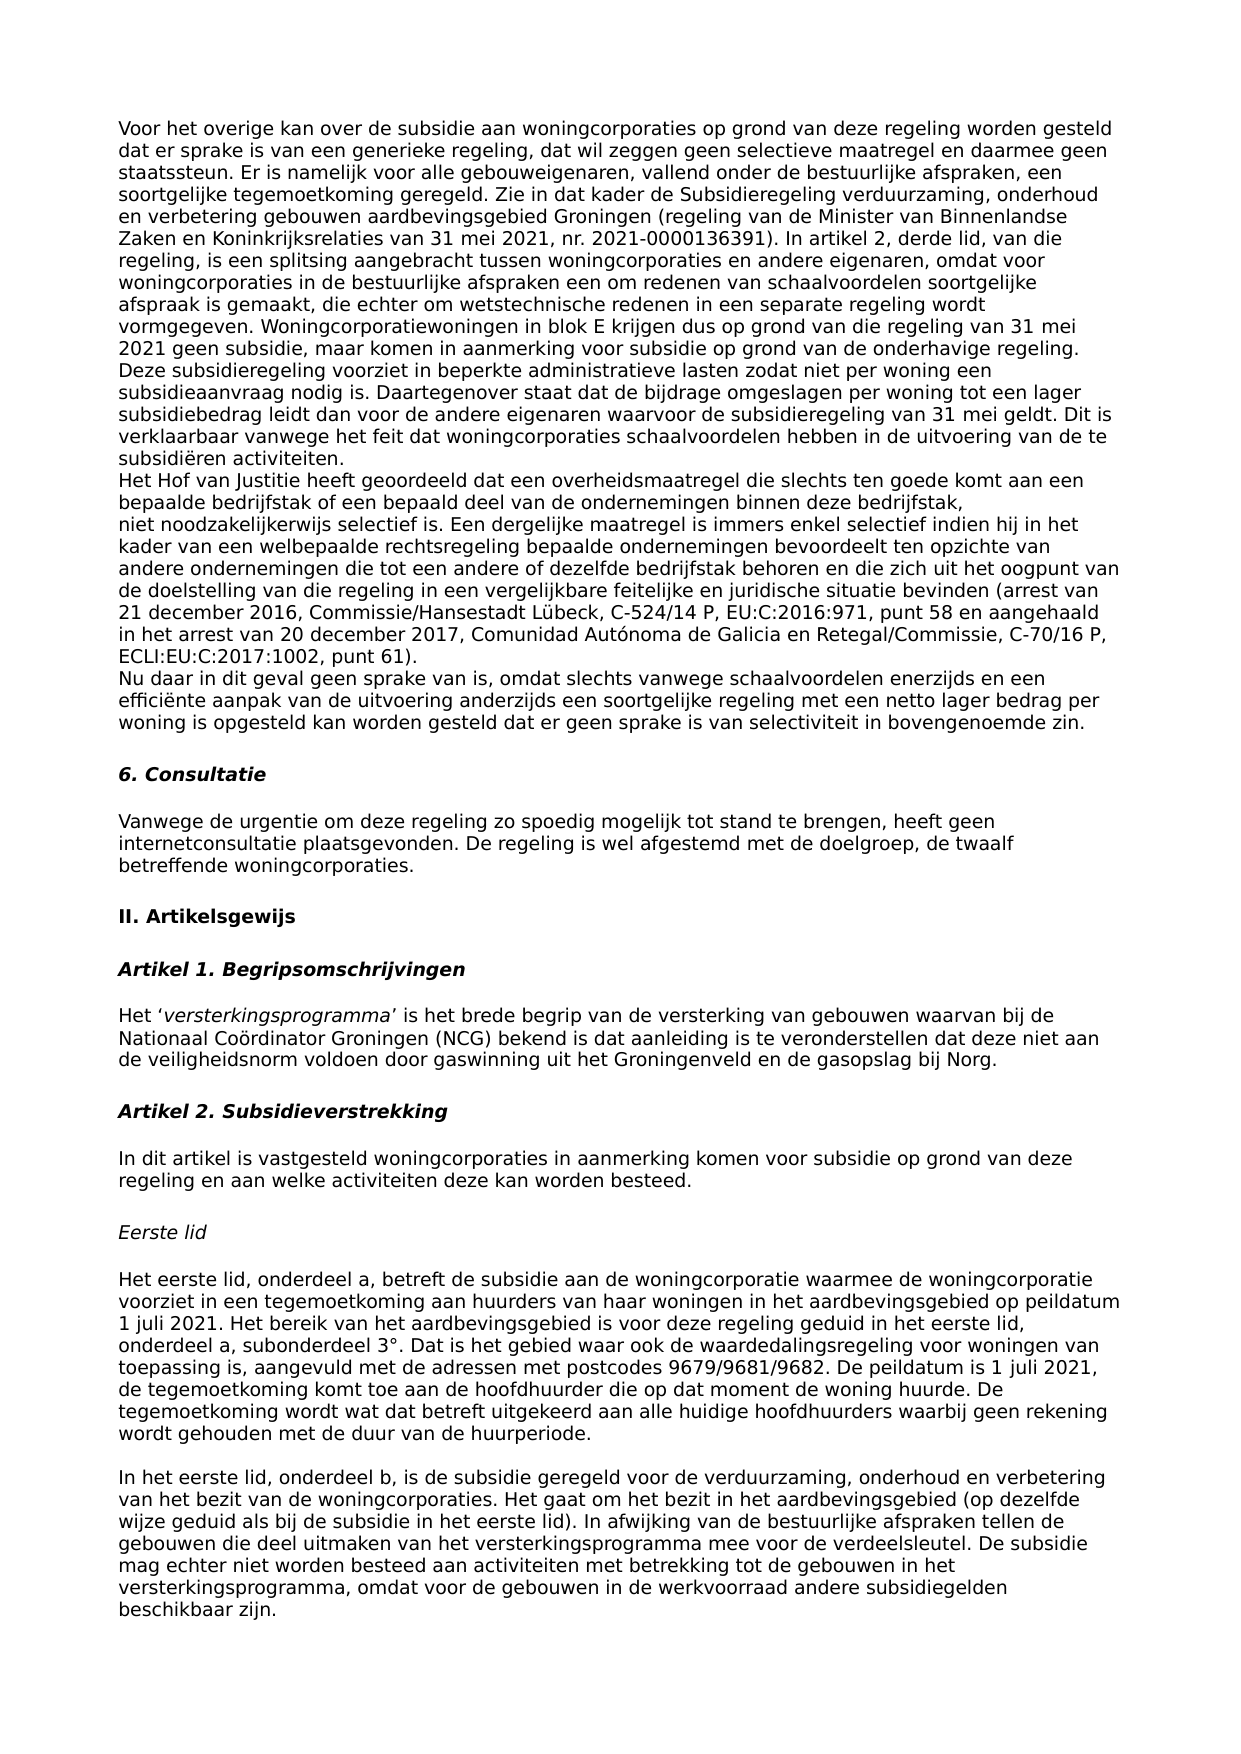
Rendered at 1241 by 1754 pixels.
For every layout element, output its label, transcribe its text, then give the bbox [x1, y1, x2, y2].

text Het eerste lid, onderdeel a, betreft de subsidie aan de woningcorporatie waarmee de woningcorporatie voorziet in een tegemoetkoming aan huurders van haar woningen in het aardbevingsgebied op peildatum 1 juli 2021. Het bereik van het aardbevingsgebied is voor deze regeling geduid in het eerste lid, onderdeel a, subonderdeel 3°. Dat is het gebied waar ook de waardedalingsregeling voor woningen van toepassing is, aangevuld met de adressen met postcodes 9679/9681/9682. De peildatum is 1 juli 2021, de tegemoetkoming komt toe aan de hoofdhuurder die op dat moment de woning huurde. De tegemoetkoming wordt wat dat betreft uitgekeerd aan alle huidige hoofdhuurders waarbij geen rekening wordt gehouden met de duur van de huurperiode. [118, 1269, 1122, 1445]
text Nu daar in dit geval geen sprake van is, omdat slechts vanwege schaalvoordelen enerzijds en een efficiënte aanpak van de uitvoering anderzijds een soortgelijke regeling met een netto lager bedrag per woning is opgesteld kan worden gesteld dat er geen sprake is van selectiviteit in bovengenoemde zin. [118, 668, 1122, 733]
text Vanwege de urgentie om deze regeling zo spoedig mogelijk tot stand te brengen, heeft geen internetconsultatie plaatsgevonden. De regeling is wel afgestemd met de doelgroep, de twaalf betreffende woningcorporaties. [118, 811, 1122, 876]
subtitle Artikel 1. Begripsomschrijvingen [118, 958, 1122, 980]
subtitle II. Artikelsgewijs [118, 906, 1122, 928]
subtitle Eerste lid [118, 1222, 1122, 1244]
text In het eerste lid, onderdeel b, is de subsidie geregeld voor de verduurzaming, onderhoud en verbetering van het bezit van de woningcorporaties. Het gaat om het bezit in het aardbevingsgebied (op dezelfde wijze geduid als bij de subsidie in het eerste lid). In afwijking van de bestuurlijke afspraken tellen de gebouwen die deel uitmaken van het versterkingsprogramma mee voor de verdeelsleutel. De subsidie mag echter niet worden besteed aan activiteiten met betrekking tot de gebouwen in het versterkingsprogramma, omdat voor de gebouwen in de werkvoorraad andere subsidiegelden beschikbaar zijn. [118, 1467, 1122, 1621]
subtitle Artikel 2. Subsidieverstrekking [118, 1101, 1122, 1123]
text niet noodzakelijkerwijs selectief is. Een dergelijke maatregel is immers enkel selectief indien hij in het kader van een welbepaalde rechtsregeling bepaalde ondernemingen bevoordeelt ten opzichte van andere ondernemingen die tot een andere of dezelfde bedrijfstak behoren en die zich uit het oogpunt van de doelstelling van die regeling in een vergelijkbare feitelijke en juridische situatie bevinden (arrest van 21 december 2016, Commissie/Hansestadt Lübeck, C-524/14 P, EU:C:2016:971, punt 58 en aangehaald in het arrest van 20 december 2017, Comunidad Autónoma de Galicia en Retegal/Commissie, C-70/16 P, ECLI:EU:C:2017:1002, punt 61). [118, 514, 1122, 668]
text Voor het overige kan over de subsidie aan woningcorporaties op grond van deze regeling worden gesteld dat er sprake is van een generieke regeling, dat wil zeggen geen selectieve maatregel en daarmee geen staatssteun. Er is namelijk voor alle gebouweigenaren, vallend onder de bestuurlijke afspraken, een soortgelijke tegemoetkoming geregeld. Zie in dat kader de Subsidieregeling verduurzaming, onderhoud en verbetering gebouwen aardbevingsgebied Groningen (regeling van de Minister van Binnenlandse Zaken en Koninkrijksrelaties van 31 mei 2021, nr. 2021-0000136391). In artikel 2, derde lid, van die regeling, is een splitsing aangebracht tussen woningcorporaties en andere eigenaren, omdat voor woningcorporaties in de bestuurlijke afspraken een om redenen van schaalvoordelen soortgelijke afspraak is gemaakt, die echter om wetstechnische redenen in een separate regeling wordt vormgegeven. Woningcorporatiewoningen in blok E krijgen dus op grond van die regeling van 31 mei 2021 geen subsidie, maar komen in aanmerking voor subsidie op grond van de onderhavige regeling. Deze subsidieregeling voorziet in beperkte administratieve lasten zodat niet per woning een subsidieaanvraag nodig is. Daartegenover staat dat de bijdrage omgeslagen per woning tot een lager subsidiebedrag leidt dan voor de andere eigenaren waarvoor de subsidieregeling van 31 mei geldt. Dit is verklaarbaar vanwege het feit dat woningcorporaties schaalvoordelen hebben in de uitvoering van de te subsidiëren activiteiten. [118, 118, 1122, 470]
text Het ‘versterkingsprogramma’ is het brede begrip van de versterking van gebouwen waarvan bij de Nationaal Coördinator Groningen (NCG) bekend is dat aanleiding is te veronderstellen dat deze niet aan de veiligheidsnorm voldoen door gaswinning uit het Groningenveld en de gasopslag bij Norg. [118, 1005, 1122, 1071]
text In dit artikel is vastgesteld woningcorporaties in aanmerking komen voor subsidie op grond van deze regeling en aan welke activiteiten deze kan worden besteed. [118, 1148, 1122, 1192]
subtitle 6. Consultatie [118, 763, 1122, 786]
text Het Hof van Justitie heeft geoordeeld dat een overheidsmaatregel die slechts ten goede komt aan een bepaalde bedrijfstak of een bepaald deel van de ondernemingen binnen deze bedrijfstak, [118, 470, 1122, 514]
